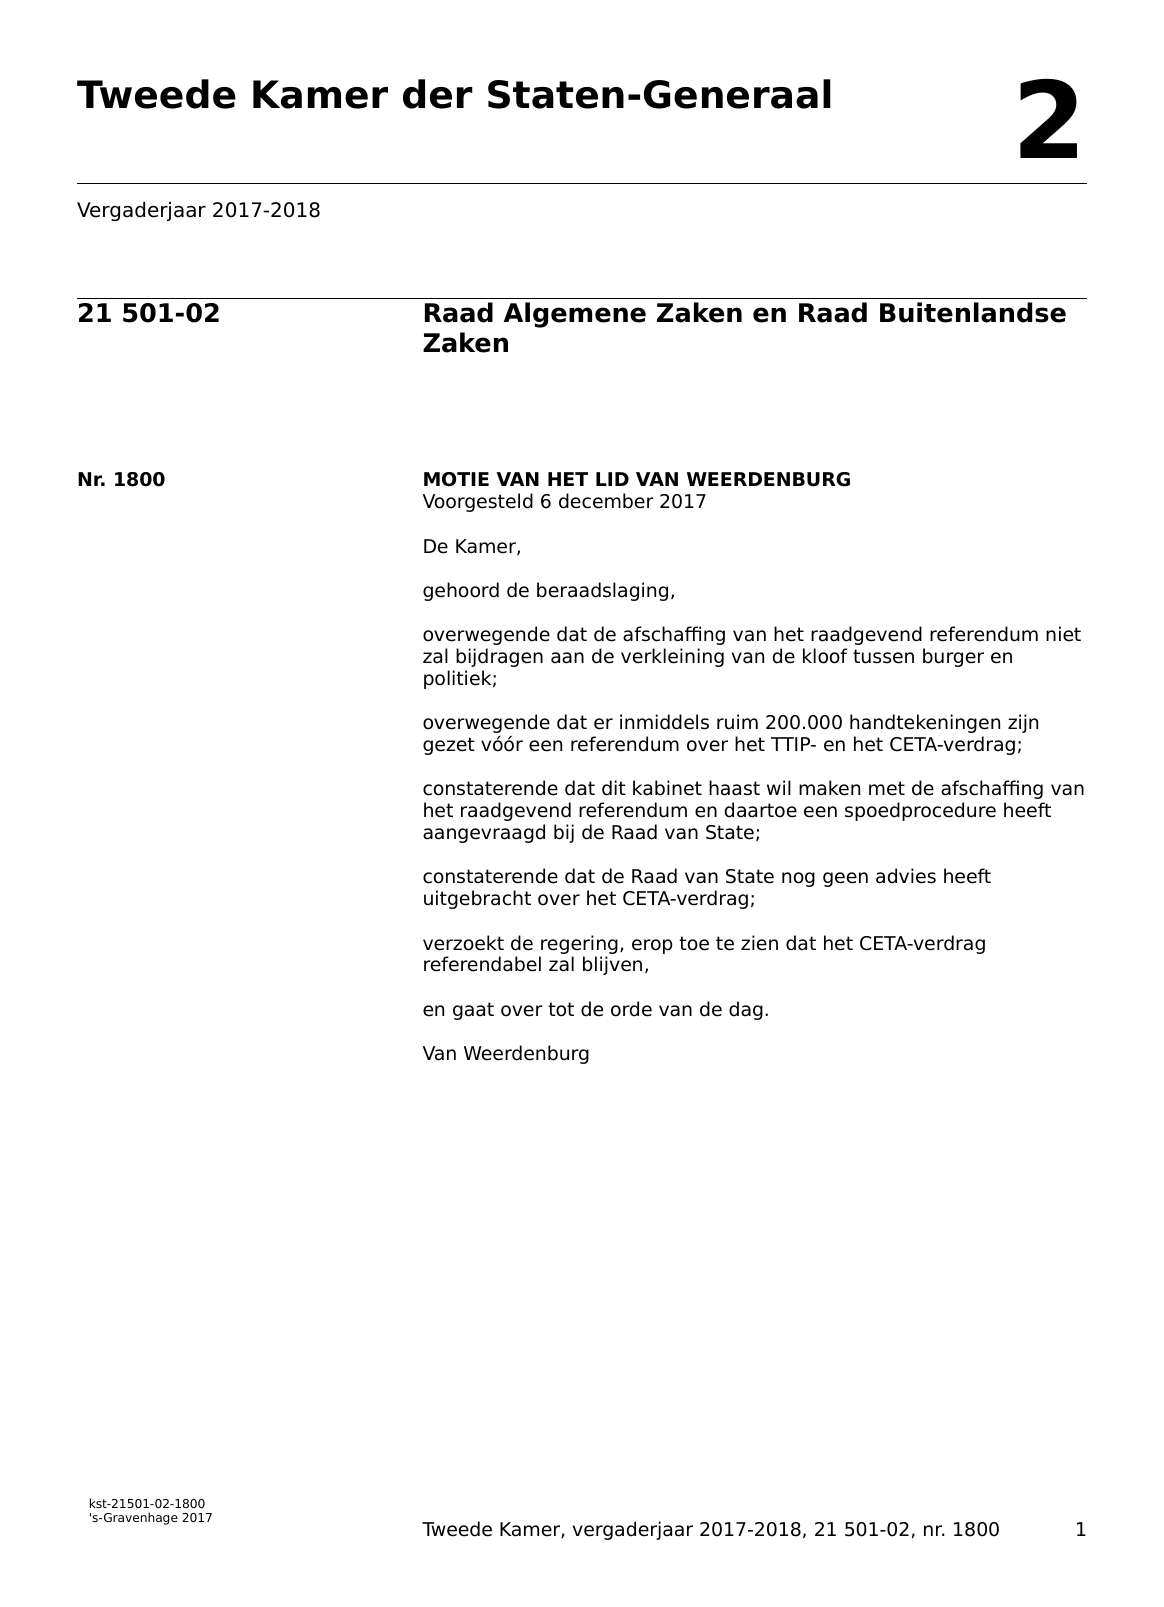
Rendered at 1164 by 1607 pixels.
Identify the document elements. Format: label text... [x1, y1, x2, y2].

text Van Weerdenburg [422, 1043, 1087, 1065]
text constaterende dat dit kabinet haast wil maken met de afschaffing van het raadgevend referendum en daartoe een spoedprocedure heeft aangevraagd bij de Raad van State; [422, 778, 1087, 844]
text verzoekt de regering, erop toe te zien dat het CETA-verdrag referendabel zal blijven, [422, 932, 1087, 976]
text 's-Gravenhage 2017 [88, 1511, 323, 1525]
text Voorgesteld 6 december 2017 [422, 491, 1087, 513]
text en gaat over tot de orde van de dag. [422, 998, 1087, 1021]
text gehoord de beraadslaging, [422, 580, 1087, 602]
text overwegende dat de afschaffing van het raadgevend referendum niet zal bijdragen aan de verkleining van de kloof tussen burger en politiek; [422, 624, 1087, 690]
subtitle 21 501-02 Raad Algemene Zaken en Raad Buitenlandse Zaken [77, 299, 1087, 358]
text overwegende dat er inmiddels ruim 200.000 handtekeningen zijn gezet vóór een referendum over het TTIP- en het CETA-verdrag; [422, 712, 1087, 756]
table_header Tweede Kamer der Staten-Generaal [77, 59, 886, 183]
text kst-21501-02-1800 [88, 1497, 323, 1511]
text De Kamer, [422, 536, 1087, 557]
table_cell Vergaderjaar 2017-2018 [77, 184, 1087, 298]
subtitle Nr. 1800 MOTIE VAN HET LID VAN WEERDENBURG [77, 469, 1087, 491]
text constaterende dat de Raad van State nog geen advies heeft uitgebracht over het CETA-verdrag; [422, 866, 1087, 910]
table_header 2 [886, 59, 1087, 183]
